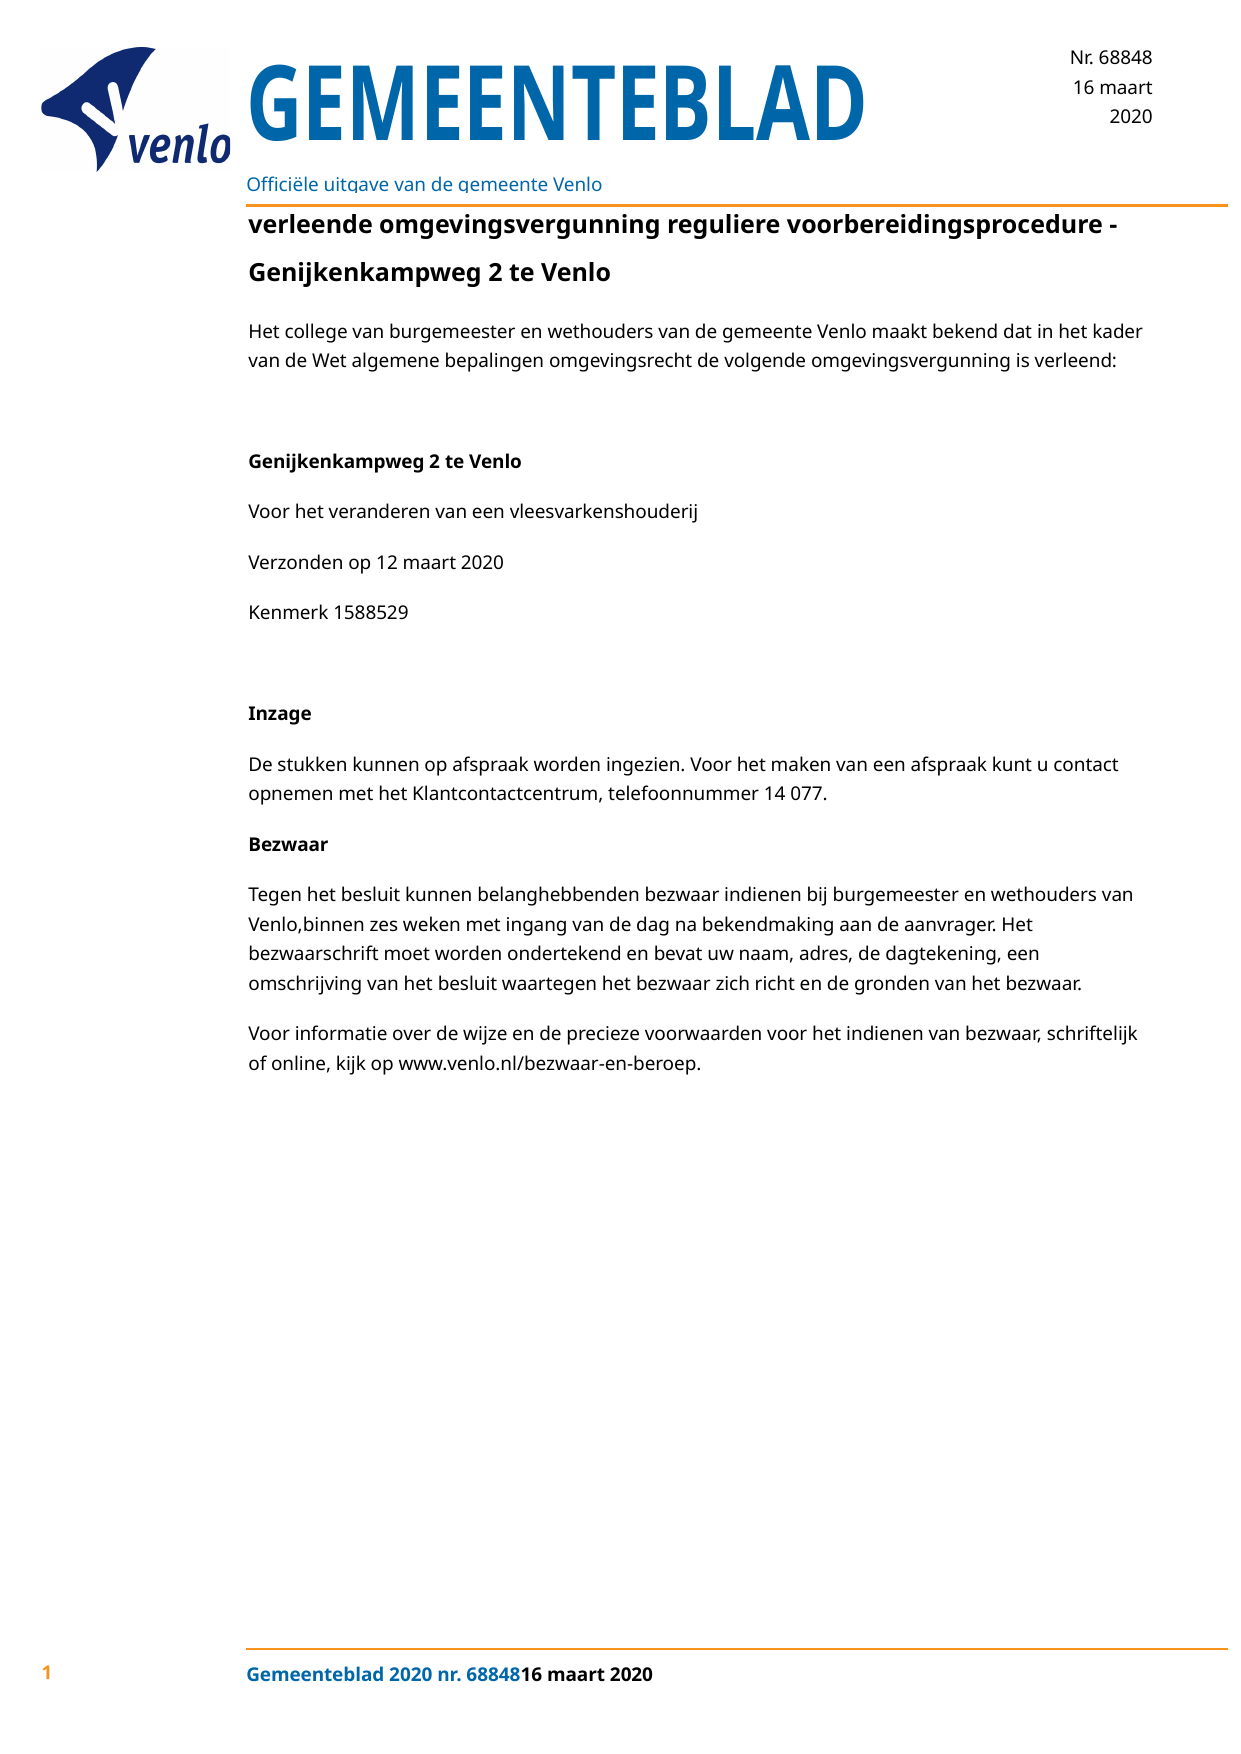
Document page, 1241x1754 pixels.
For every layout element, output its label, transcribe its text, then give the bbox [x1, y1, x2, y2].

text verleende omgevingsvergunning reguliere voorbereidingsprocedure - Genijkenkampweg 2 te Venlo [248, 207, 1152, 288]
text Kenmerk 1588529 [248, 599, 1152, 625]
text Voor informatie over de wijze en de precieze voorwaarden voor het indienen van bezwaar, schriftelijk of online, kijk op www.venlo.nl/bezwaar-en-beroep. [248, 1020, 1152, 1076]
text Tegen het besluit kunnen belanghebbenden bezwaar indienen bij burgemeester en wethouders van Venlo,binnen zes weken met ingang van de dag na bekendmaking aan de aanvrager. Het bezwaarschrift moet worden ondertekend en bevat uw naam, adres, de dagtekening, een omschrijving van het besluit waartegen het bezwaar zich richt en de gronden van het bezwaar. [248, 881, 1152, 996]
text Genijkenkampweg 2 te Venlo [248, 448, 1152, 474]
text Verzonden op 12 maart 2020 [248, 549, 1152, 575]
text Bezwaar [248, 831, 1152, 857]
picture [41, 47, 231, 172]
text Het college van burgemeester en wethouders van de gemeente Venlo maakt bekend dat in het kader van de Wet algemene bepalingen omgevingsrecht de volgende omgevingsvergunning is verleend: [248, 318, 1152, 373]
text Voor het veranderen van een vleesvarkenshouderij [248, 499, 1152, 524]
text Inzage [248, 700, 1152, 726]
text De stukken kunnen op afspraak worden ingezien. Voor het maken van een afspraak kunt u contact opnemen met het Klantcontactcentrum, telefoonnummer 14 077. [248, 751, 1152, 806]
